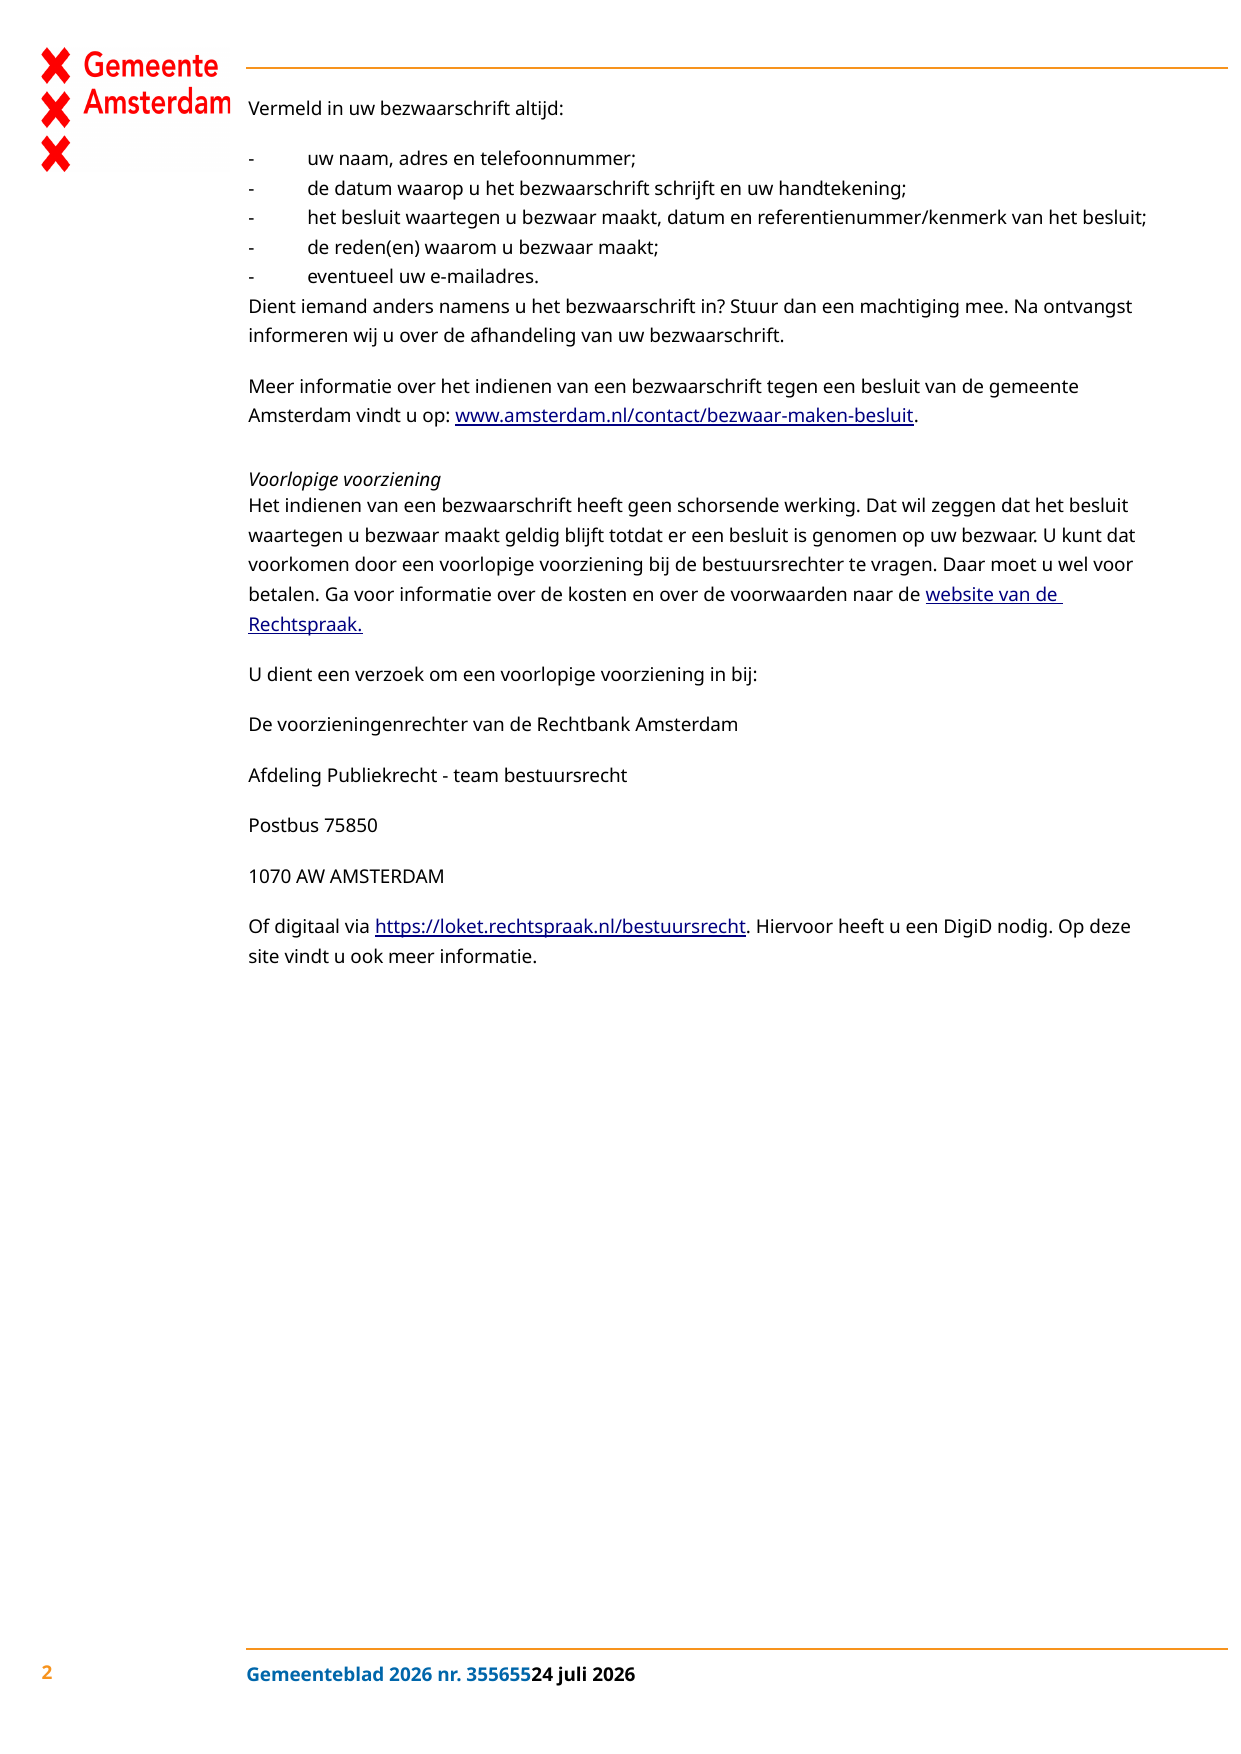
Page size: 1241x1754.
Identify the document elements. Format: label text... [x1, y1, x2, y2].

text U dient een verzoek om een voorlopige voorziening in bij: [248, 661, 1152, 687]
text Dient iemand anders namens u het bezwaarschrift in? Stuur dan een machtiging mee. Na ontvangst informeren wij u over de afhandeling van uw bezwaarschrift. [248, 293, 1152, 348]
text Afdeling Publiekrecht - team bestuursrecht [248, 762, 1152, 788]
text De voorzieningenrechter van de Rechtbank Amsterdam [248, 712, 1152, 737]
list de reden(en) waarom u bezwaar maakt; [248, 234, 1152, 260]
text Of digitaal via https://loket.rechtspraak.nl/bestuursrecht. Hiervoor heeft u een DigiD nodig. Op deze site vindt u ook meer informatie. [248, 913, 1152, 968]
text Voorlopige voorziening [248, 467, 1152, 492]
list het besluit waartegen u bezwaar maakt, datum en referentienummer/kenmerk van het besluit; [248, 204, 1152, 230]
text 1070 AW AMSTERDAM [248, 863, 1152, 888]
text Het indienen van een bezwaarschrift heeft geen schorsende werking. Dat wil zeggen dat het besluit waartegen u bezwaar maakt geldig blijft totdat er een besluit is genomen op uw bezwaar. U kunt dat voorkomen door een voorlopige voorziening bij de bestuursrechter te vragen. Daar moet u wel voor betalen. Ga voor informatie over de kosten en over de voorwaarden naar de website van de Rechtspraak. [248, 492, 1152, 636]
list de datum waarop u het bezwaarschrift schrijft en uw handtekening; [248, 175, 1152, 201]
text Meer informatie over het indienen van een bezwaarschrift tegen een besluit van de gemeente Amsterdam vindt u op: www.amsterdam.nl/contact/bezwaar-maken-besluit. [248, 373, 1152, 428]
text Postbus 75850 [248, 812, 1152, 838]
list eventueel uw e-mailadres. [248, 263, 1152, 289]
picture [41, 47, 231, 172]
text Vermeld in uw bezwaarschrift altijd: [248, 95, 1152, 121]
list uw naam, adres en telefoonnummer; [248, 145, 1152, 171]
